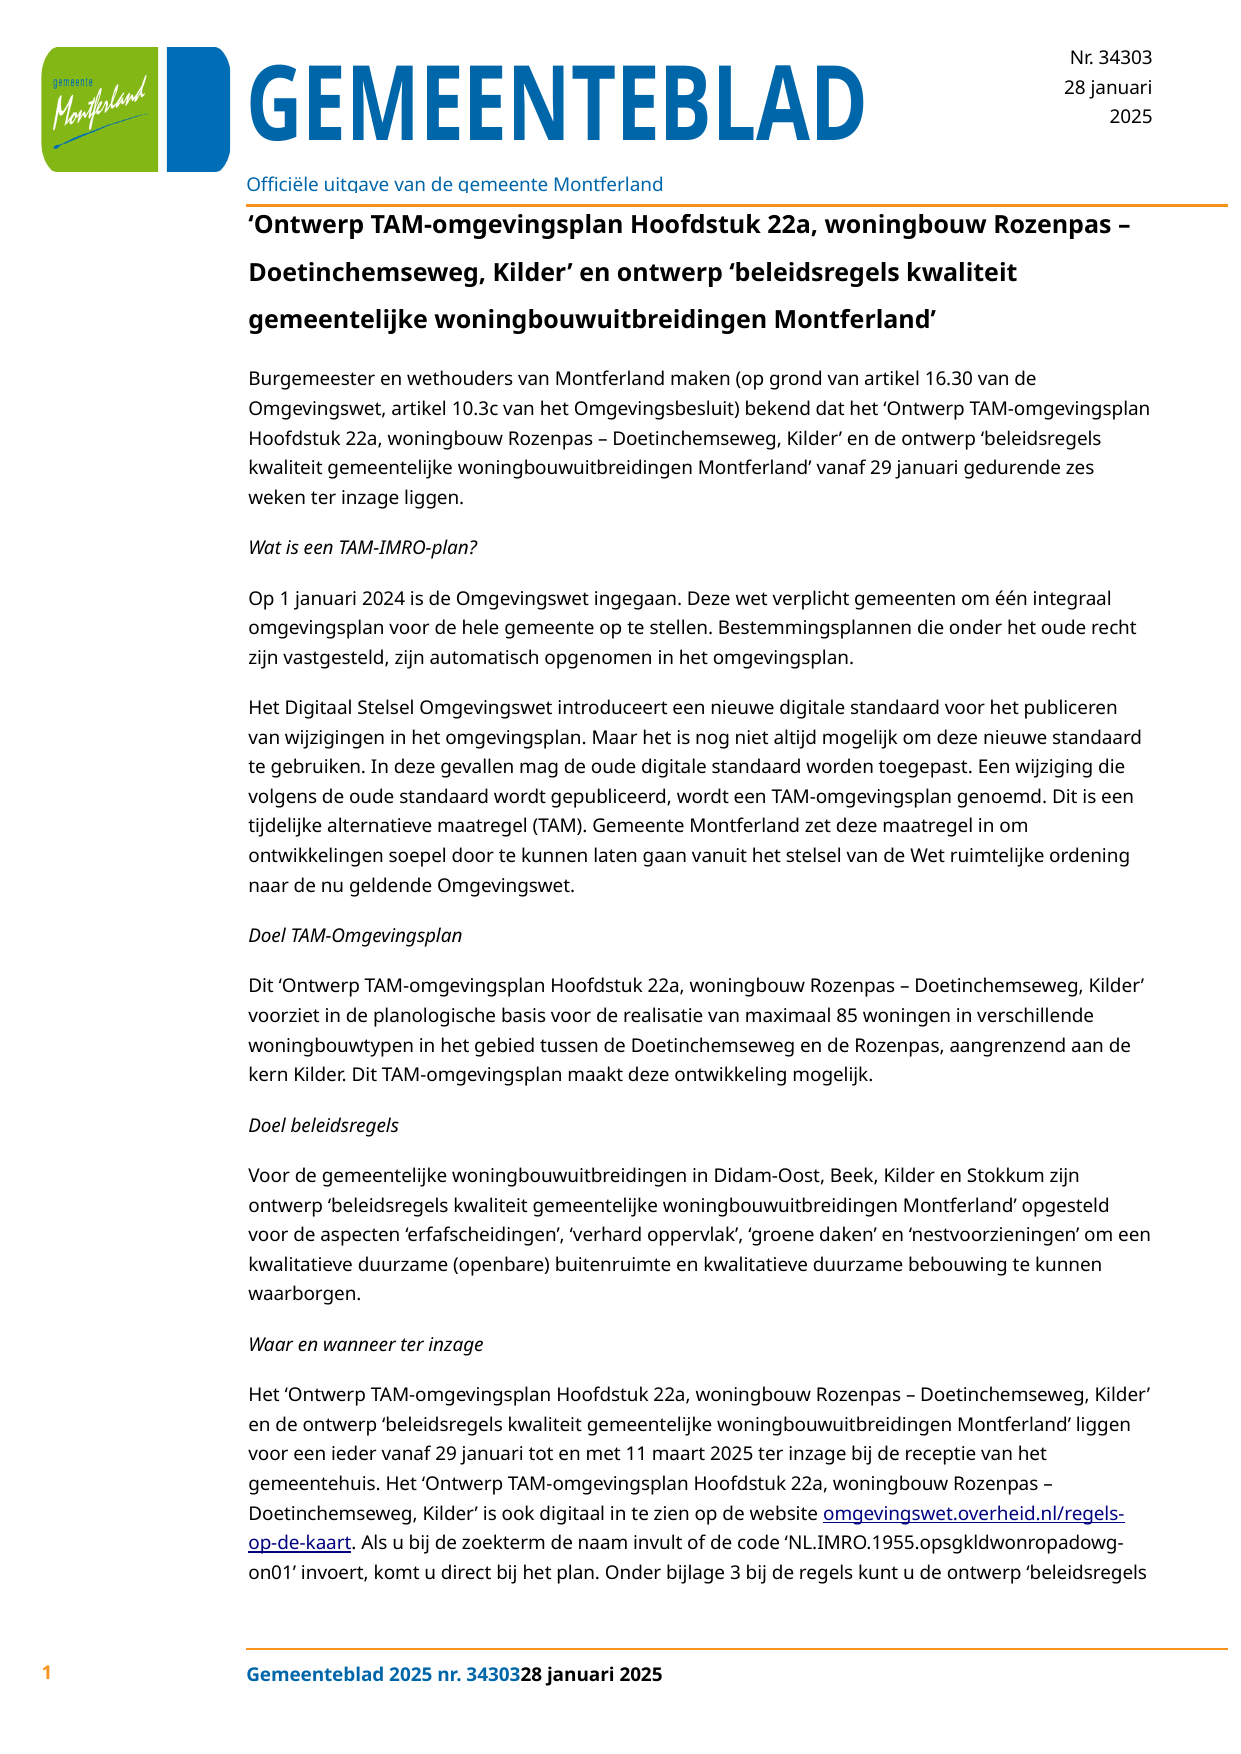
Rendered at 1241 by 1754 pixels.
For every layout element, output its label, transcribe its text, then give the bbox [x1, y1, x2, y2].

text Doel TAM-Omgevingsplan [248, 922, 1152, 948]
text Waar en wanneer ter inzage [248, 1331, 1152, 1357]
text Doel beleidsregels [248, 1112, 1152, 1137]
text Wat is een TAM-IMRO-plan? [248, 534, 1152, 560]
picture [41, 47, 231, 172]
text Dit ‘Ontwerp TAM-omgevingsplan Hoofdstuk 22a, woningbouw Rozenpas – Doetinchemseweg, Kilder’ voorziet in de planologische basis voor de realisatie van maximaal 85 woningen in verschillende woningbouwtypen in het gebied tussen de Doetinchemseweg en de Rozenpas, aangrenzend aan de kern Kilder. Dit TAM-omgevingsplan maakt deze ontwikkeling mogelijk. [248, 973, 1152, 1087]
text Burgemeester en wethouders van Montferland maken (op grond van artikel 16.30 van de Omgevingswet, artikel 10.3c van het Omgevingsbesluit) bekend dat het ‘Ontwerp TAM-omgevingsplan Hoofdstuk 22a, woningbouw Rozenpas – Doetinchemseweg, Kilder’ en de ontwerp ‘beleidsregels kwaliteit gemeentelijke woningbouwuitbreidingen Montferland’ vanaf 29 januari gedurende zes weken ter inzage liggen. [248, 366, 1152, 509]
text Het ‘Ontwerp TAM-omgevingsplan Hoofdstuk 22a, woningbouw Rozenpas – Doetinchemseweg, Kilder’ en de ontwerp ‘beleidsregels kwaliteit gemeentelijke woningbouwuitbreidingen Montferland’ liggen voor een ieder vanaf 29 januari tot en met 11 maart 2025 ter inzage bij de receptie van het gemeentehuis. Het ‘Ontwerp TAM-omgevingsplan Hoofdstuk 22a, woningbouw Rozenpas – Doetinchemseweg, Kilder’ is ook digitaal in te zien op de website omgevingswet.overheid.nl/regels-op-de-kaart. Als u bij de zoekterm de naam invult of de code ‘NL.IMRO.1955.opsgkldwonropadowg-on01’ invoert, komt u direct bij het plan. Onder bijlage 3 bij de regels kunt u de ontwerp ‘beleidsregels [248, 1381, 1152, 1584]
text Op 1 januari 2024 is de Omgevingswet ingegaan. Deze wet verplicht gemeenten om één integraal omgevingsplan voor de hele gemeente op te stellen. Bestemmingsplannen die onder het oude recht zijn vastgesteld, zijn automatisch opgenomen in het omgevingsplan. [248, 585, 1152, 669]
text Voor de gemeentelijke woningbouwuitbreidingen in Didam-Oost, Beek, Kilder en Stokkum zijn ontwerp ‘beleidsregels kwaliteit gemeentelijke woningbouwuitbreidingen Montferland’ opgesteld voor de aspecten ‘erfafscheidingen’, ‘verhard oppervlak’, ‘groene daken’ en ‘nestvoorzieningen’ om een kwalitatieve duurzame (openbare) buitenruimte en kwalitatieve duurzame bebouwing te kunnen waarborgen. [248, 1162, 1152, 1306]
text ‘Ontwerp TAM-omgevingsplan Hoofdstuk 22a, woningbouw Rozenpas – Doetinchemseweg, Kilder’ en ontwerp ‘beleidsregels kwaliteit gemeentelijke woningbouwuitbreidingen Montferland’ [248, 207, 1152, 336]
text Het Digitaal Stelsel Omgevingswet introduceert een nieuwe digitale standaard voor het publiceren van wijzigingen in het omgevingsplan. Maar het is nog niet altijd mogelijk om deze nieuwe standaard te gebruiken. In deze gevallen mag de oude digitale standaard worden toegepast. Een wijziging die volgens de oude standaard wordt gepubliceerd, wordt een TAM-omgevingsplan genoemd. Dit is een tijdelijke alternatieve maatregel (TAM). Gemeente Montferland zet deze maatregel in om ontwikkelingen soepel door te kunnen laten gaan vanuit het stelsel van de Wet ruimtelijke ordening naar de nu geldende Omgevingswet. [248, 694, 1152, 897]
